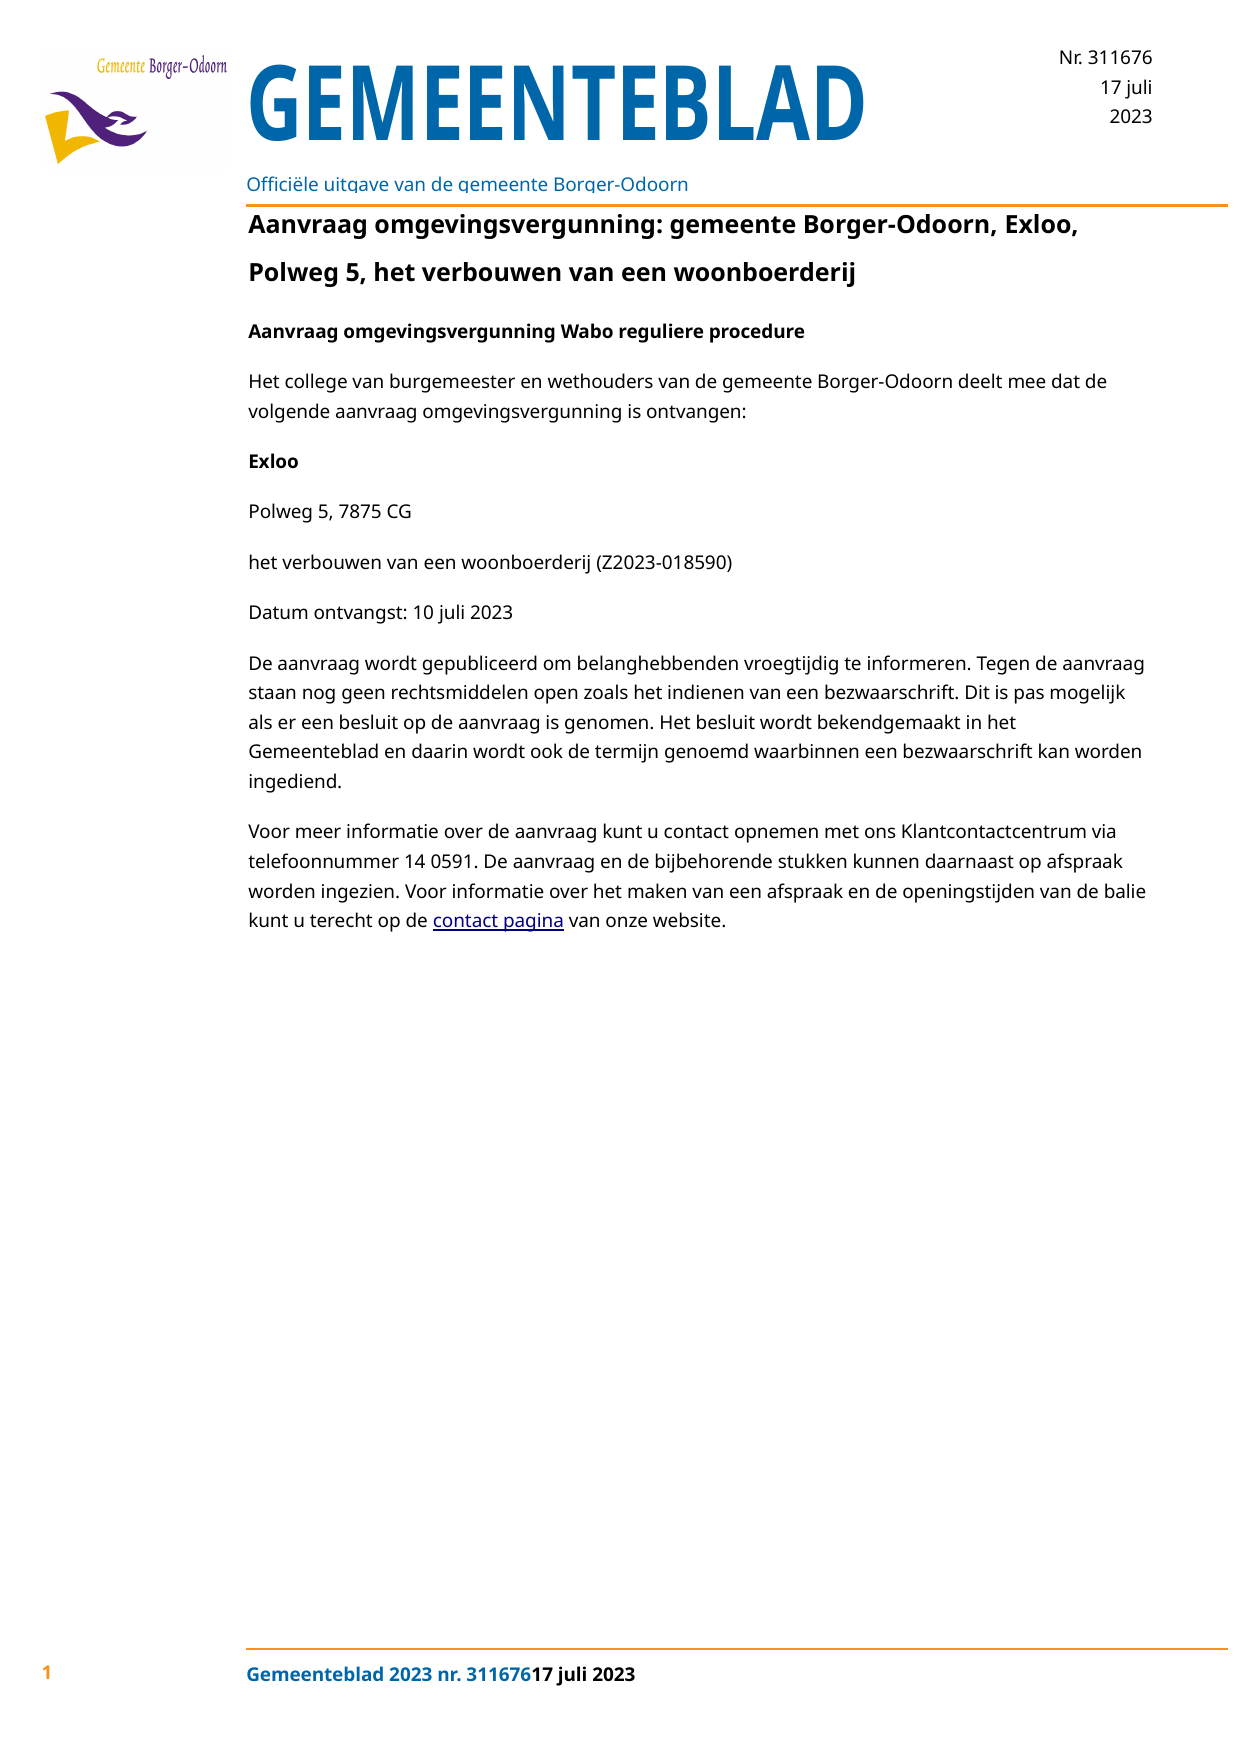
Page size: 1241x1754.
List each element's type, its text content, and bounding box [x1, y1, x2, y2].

picture [41, 47, 231, 172]
text Datum ontvangst: 10 juli 2023 [248, 599, 1152, 625]
text Exloo [248, 448, 1152, 474]
text Polweg 5, 7875 CG [248, 499, 1152, 524]
text Aanvraag omgevingsvergunning Wabo reguliere procedure [248, 318, 1152, 344]
text Voor meer informatie over de aanvraag kunt u contact opnemen met ons Klantcontactcentrum via telefoonnummer 14 0591. De aanvraag en de bijbehorende stukken kunnen daarnaast op afspraak worden ingezien. Voor informatie over het maken van een afspraak en de openingstijden van de balie kunt u terecht op de contact pagina van onze website. [248, 819, 1152, 933]
text het verbouwen van een woonboerderij (Z2023-018590) [248, 549, 1152, 575]
text De aanvraag wordt gepubliceerd om belanghebbenden vroegtijdig te informeren. Tegen de aanvraag staan nog geen rechtsmiddelen open zoals het indienen van een bezwaarschrift. Dit is pas mogelijk als er een besluit op de aanvraag is genomen. Het besluit wordt bekendgemaakt in het Gemeenteblad en daarin wordt ook de termijn genoemd waarbinnen een bezwaarschrift kan worden ingediend. [248, 650, 1152, 794]
text Het college van burgemeester en wethouders van de gemeente Borger-Odoorn deelt mee dat de volgende aanvraag omgevingsvergunning is ontvangen: [248, 368, 1152, 424]
text Aanvraag omgevingsvergunning: gemeente Borger-Odoorn, Exloo, Polweg 5, het verbouwen van een woonboerderij [248, 207, 1152, 288]
